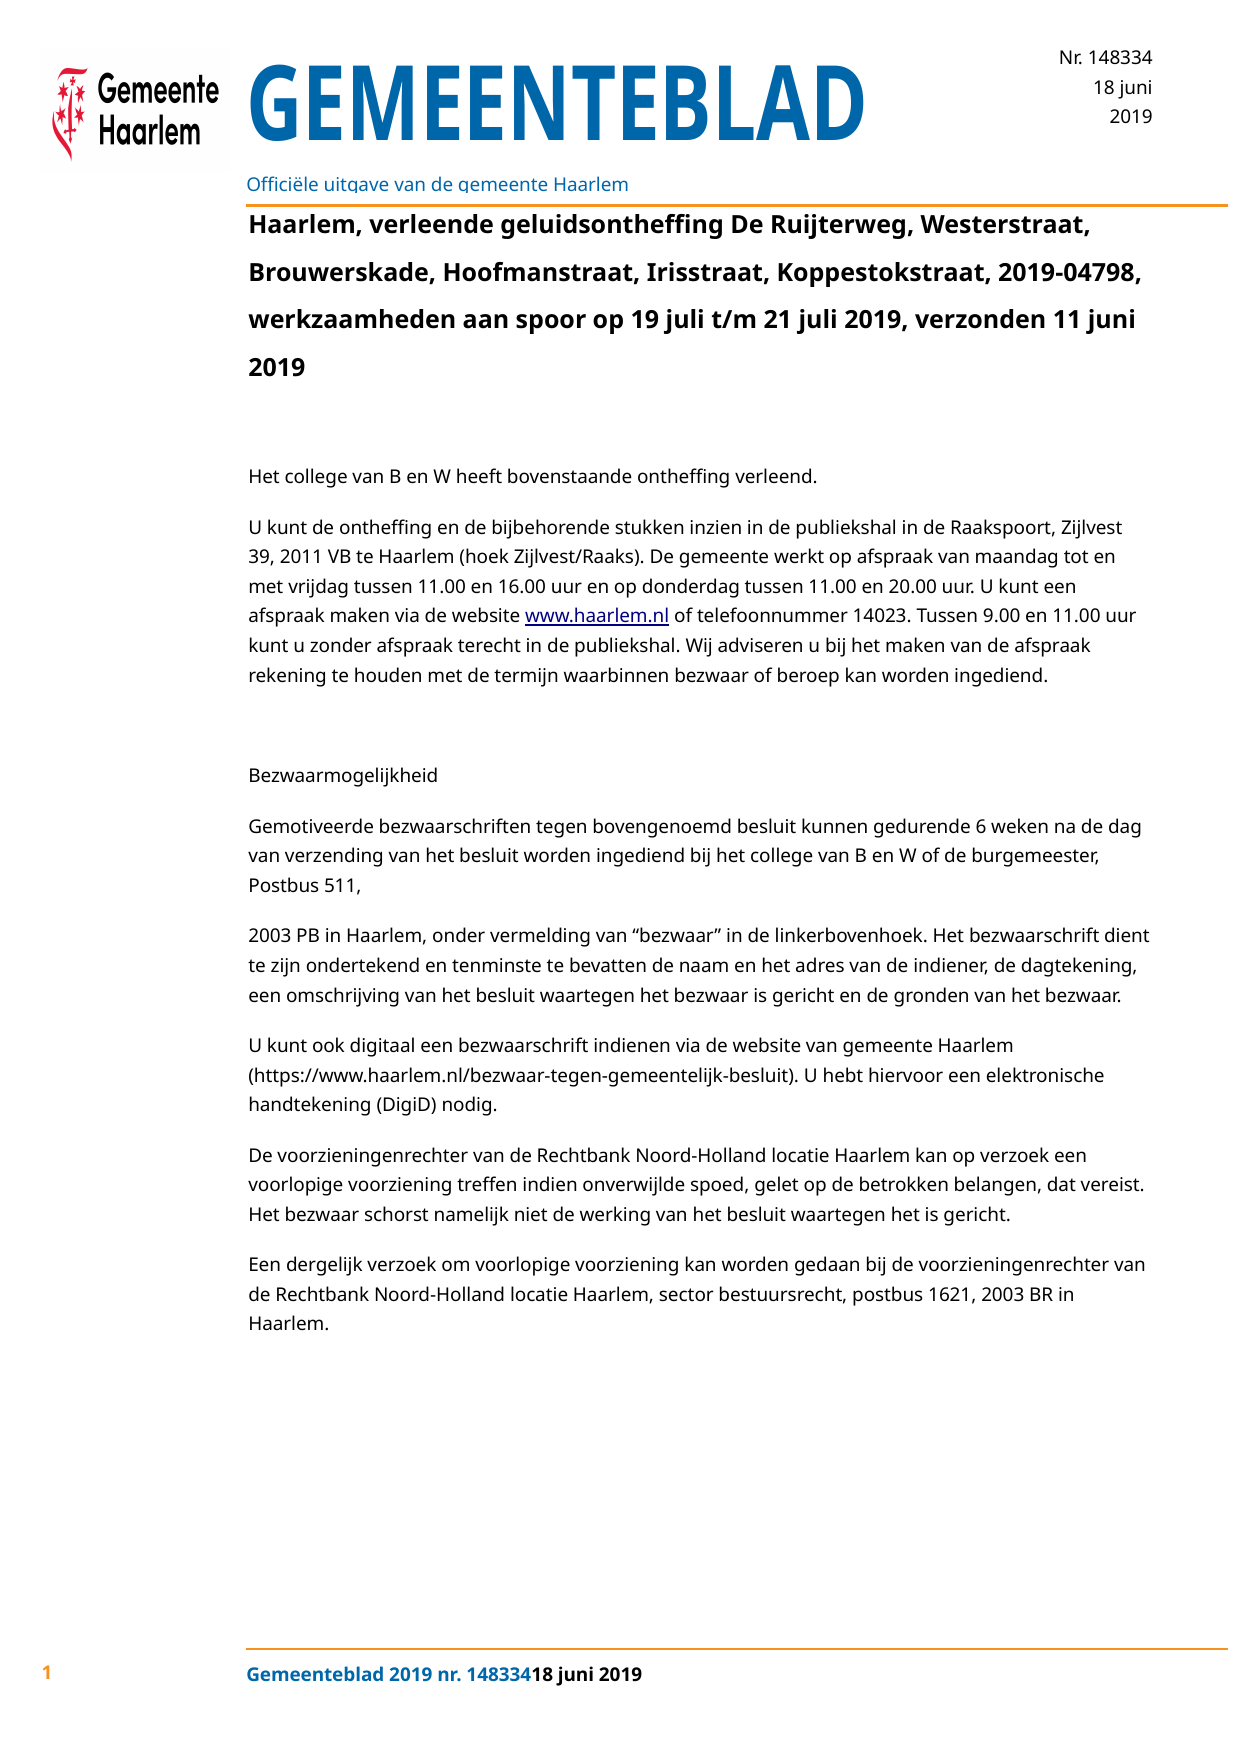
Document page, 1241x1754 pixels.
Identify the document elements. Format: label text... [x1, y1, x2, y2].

text U kunt ook digitaal een bezwaarschrift indienen via de website van gemeente Haarlem (https://www.haarlem.nl/bezwaar-tegen-gemeentelijk-besluit). U hebt hiervoor een elektronische handtekening (DigiD) nodig. [248, 1032, 1152, 1117]
text Gemotiveerde bezwaarschriften tegen bovengenoemd besluit kunnen gedurende 6 weken na de dag van verzending van het besluit worden ingediend bij het college van B en W of de burgemeester, Postbus 511, [248, 813, 1152, 898]
text De voorzieningenrechter van de Rechtbank Noord-Holland locatie Haarlem kan op verzoek een voorlopige voorziening treffen indien onverwijlde spoed, gelet op de betrokken belangen, dat vereist. Het bezwaar schorst namelijk niet de werking van het besluit waartegen het is gericht. [248, 1142, 1152, 1227]
picture [41, 47, 231, 172]
text Het college van B en W heeft bovenstaande ontheffing verleend. [248, 463, 1152, 489]
text 2003 PB in Haarlem, onder vermelding van “bezwaar” in de linkerbovenhoek. Het bezwaarschrift dient te zijn ondertekend en tenminste te bevatten de naam en het adres van de indiener, de dagtekening, een omschrijving van het besluit waartegen het bezwaar is gericht en de gronden van het bezwaar. [248, 923, 1152, 1008]
text U kunt de ontheffing en de bijbehorende stukken inzien in de publiekshal in de Raakspoort, Zijlvest 39, 2011 VB te Haarlem (hoek Zijlvest/Raaks). De gemeente werkt op afspraak van maandag tot en met vrijdag tussen 11.00 en 16.00 uur en op donderdag tussen 11.00 en 20.00 uur. U kunt een afspraak maken via de website www.haarlem.nl of telefoonnummer 14023. Tussen 9.00 en 11.00 uur kunt u zonder afspraak terecht in de publiekshal. Wij adviseren u bij het maken van de afspraak rekening te houden met de termijn waarbinnen bezwaar of beroep kan worden ingediend. [248, 514, 1152, 688]
text Haarlem, verleende geluidsontheffing De Ruijterweg, Westerstraat, Brouwerskade, Hoofmanstraat, Irisstraat, Koppestokstraat, 2019-04798, werkzaamheden aan spoor op 19 juli t/m 21 juli 2019, verzonden 11 juni 2019 [248, 207, 1152, 384]
text Bezwaarmogelijkheid [248, 763, 1152, 788]
text Een dergelijk verzoek om voorlopige voorziening kan worden gedaan bij de voorzieningenrechter van de Rechtbank Noord-Holland locatie Haarlem, sector bestuursrecht, postbus 1621, 2003 BR in Haarlem. [248, 1251, 1152, 1336]
